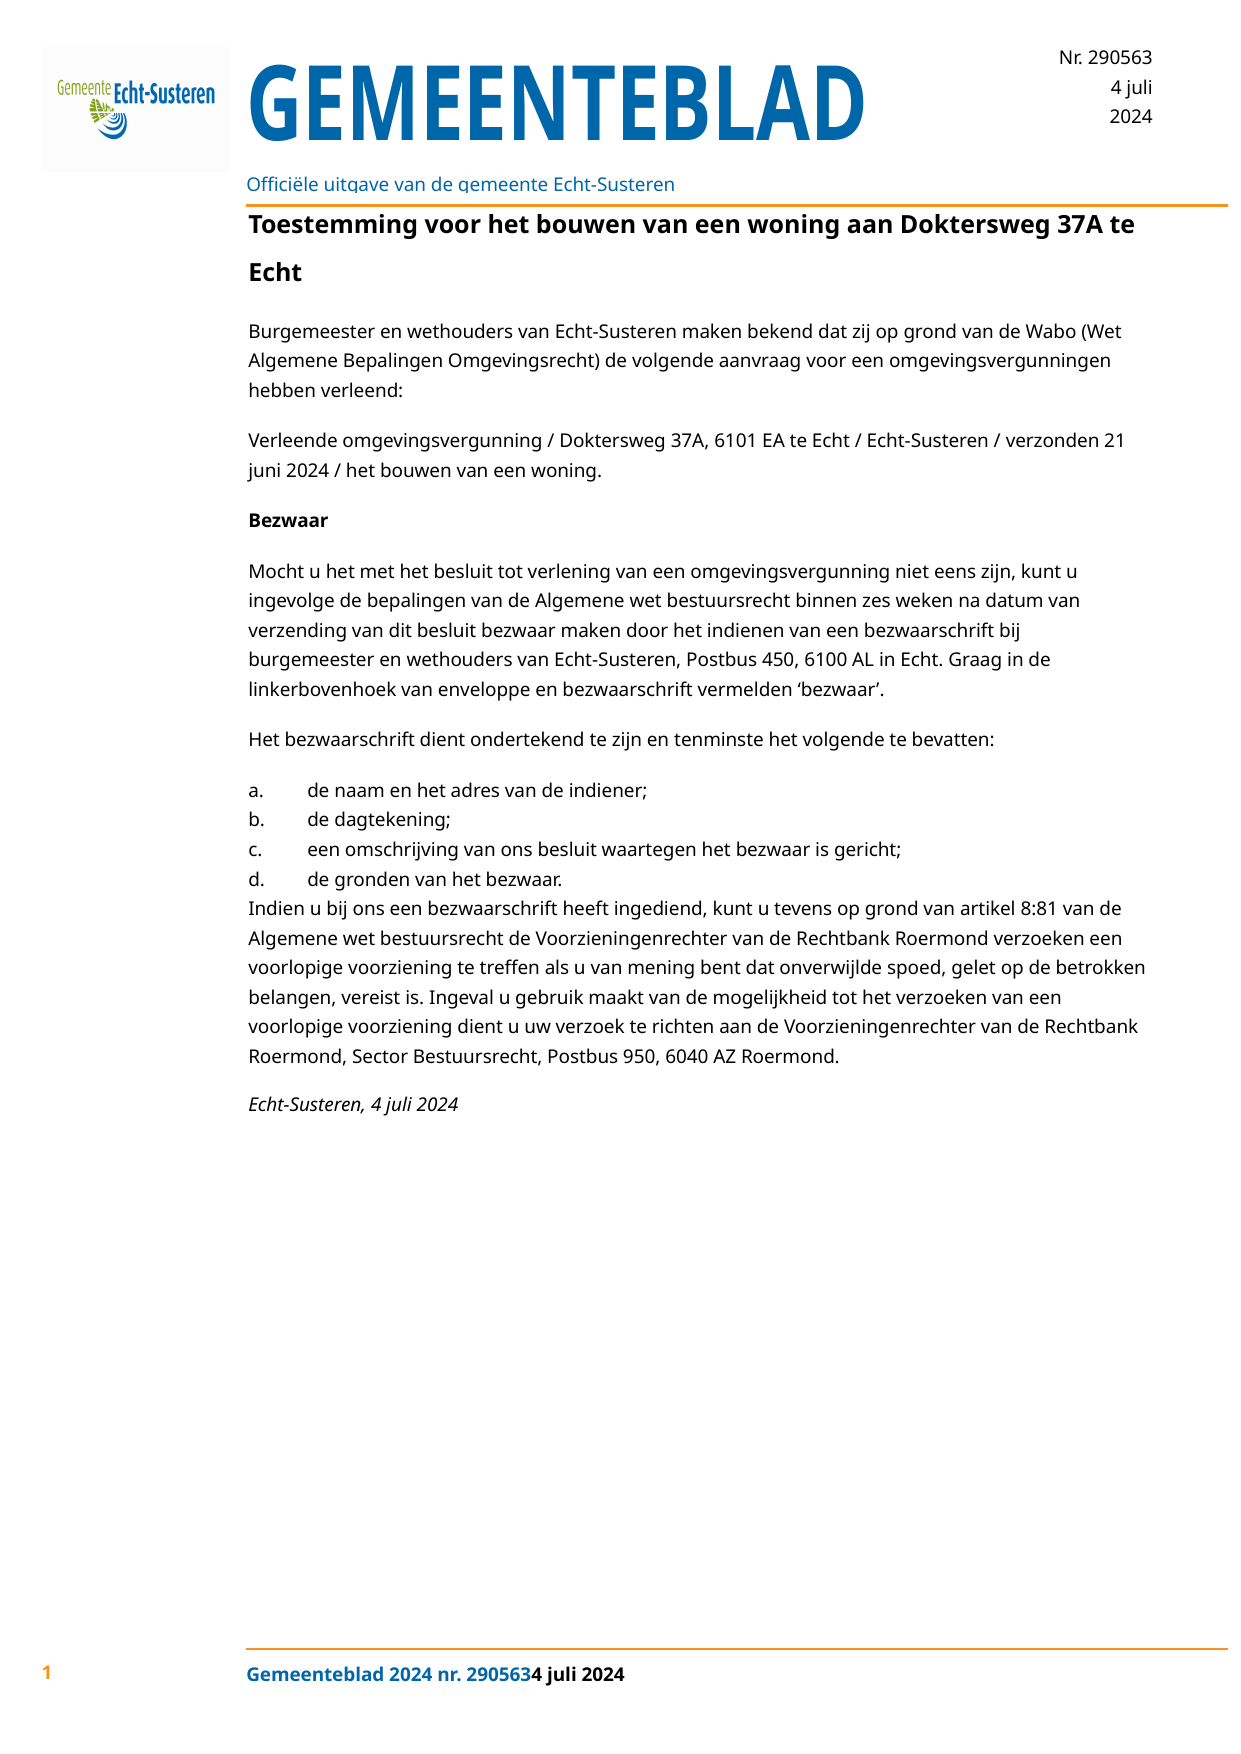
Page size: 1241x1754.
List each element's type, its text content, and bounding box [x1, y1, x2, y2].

list de gronden van het bezwaar. [248, 866, 1152, 892]
text Het bezwaarschrift dient ondertekend te zijn en tenminste het volgende te bevatten: [248, 727, 1152, 752]
text Mocht u het met het besluit tot verlening van een omgevingsvergunning niet eens zijn, kunt u ingevolge de bepalingen van de Algemene wet bestuursrecht binnen zes weken na datum van verzending van dit besluit bezwaar maken door het indienen van een bezwaarschrift bij burgemeester en wethouders van Echt-Susteren, Postbus 450, 6100 AL in Echt. Graag in de linkerbovenhoek van enveloppe en bezwaarschrift vermelden ‘bezwaar’. [248, 558, 1152, 702]
text Toestemming voor het bouwen van een woning aan Doktersweg 37A te Echt [248, 207, 1152, 288]
list de dagtekening; [248, 807, 1152, 832]
picture [41, 47, 231, 172]
text Echt-Susteren, 4 juli 2024 [248, 1091, 1152, 1117]
list een omschrijving van ons besluit waartegen het bezwaar is gericht; [248, 836, 1152, 862]
list de naam en het adres van de indiener; [248, 777, 1152, 803]
text Verleende omgevingsvergunning / Doktersweg 37A, 6101 EA te Echt / Echt-Susteren / verzonden 21 juni 2024 / het bouwen van een woning. [248, 427, 1152, 483]
text Bezwaar [248, 507, 1152, 533]
text Burgemeester en wethouders van Echt-Susteren maken bekend dat zij op grond van de Wabo (Wet Algemene Bepalingen Omgevingsrecht) de volgende aanvraag voor een omgevingsvergunningen hebben verleend: [248, 318, 1152, 403]
text Indien u bij ons een bezwaarschrift heeft ingediend, kunt u tevens op grond van artikel 8:81 van de Algemene wet bestuursrecht de Voorzieningenrechter van de Rechtbank Roermond verzoeken een voorlopige voorziening te treffen als u van mening bent dat onverwijlde spoed, gelet op de betrokken belangen, vereist is. Ingeval u gebruik maakt van de mogelijkheid tot het verzoeken van een voorlopige voorziening dient u uw verzoek te richten aan de Voorzieningenrechter van de Rechtbank Roermond, Sector Bestuursrecht, Postbus 950, 6040 AZ Roermond. [248, 895, 1152, 1069]
